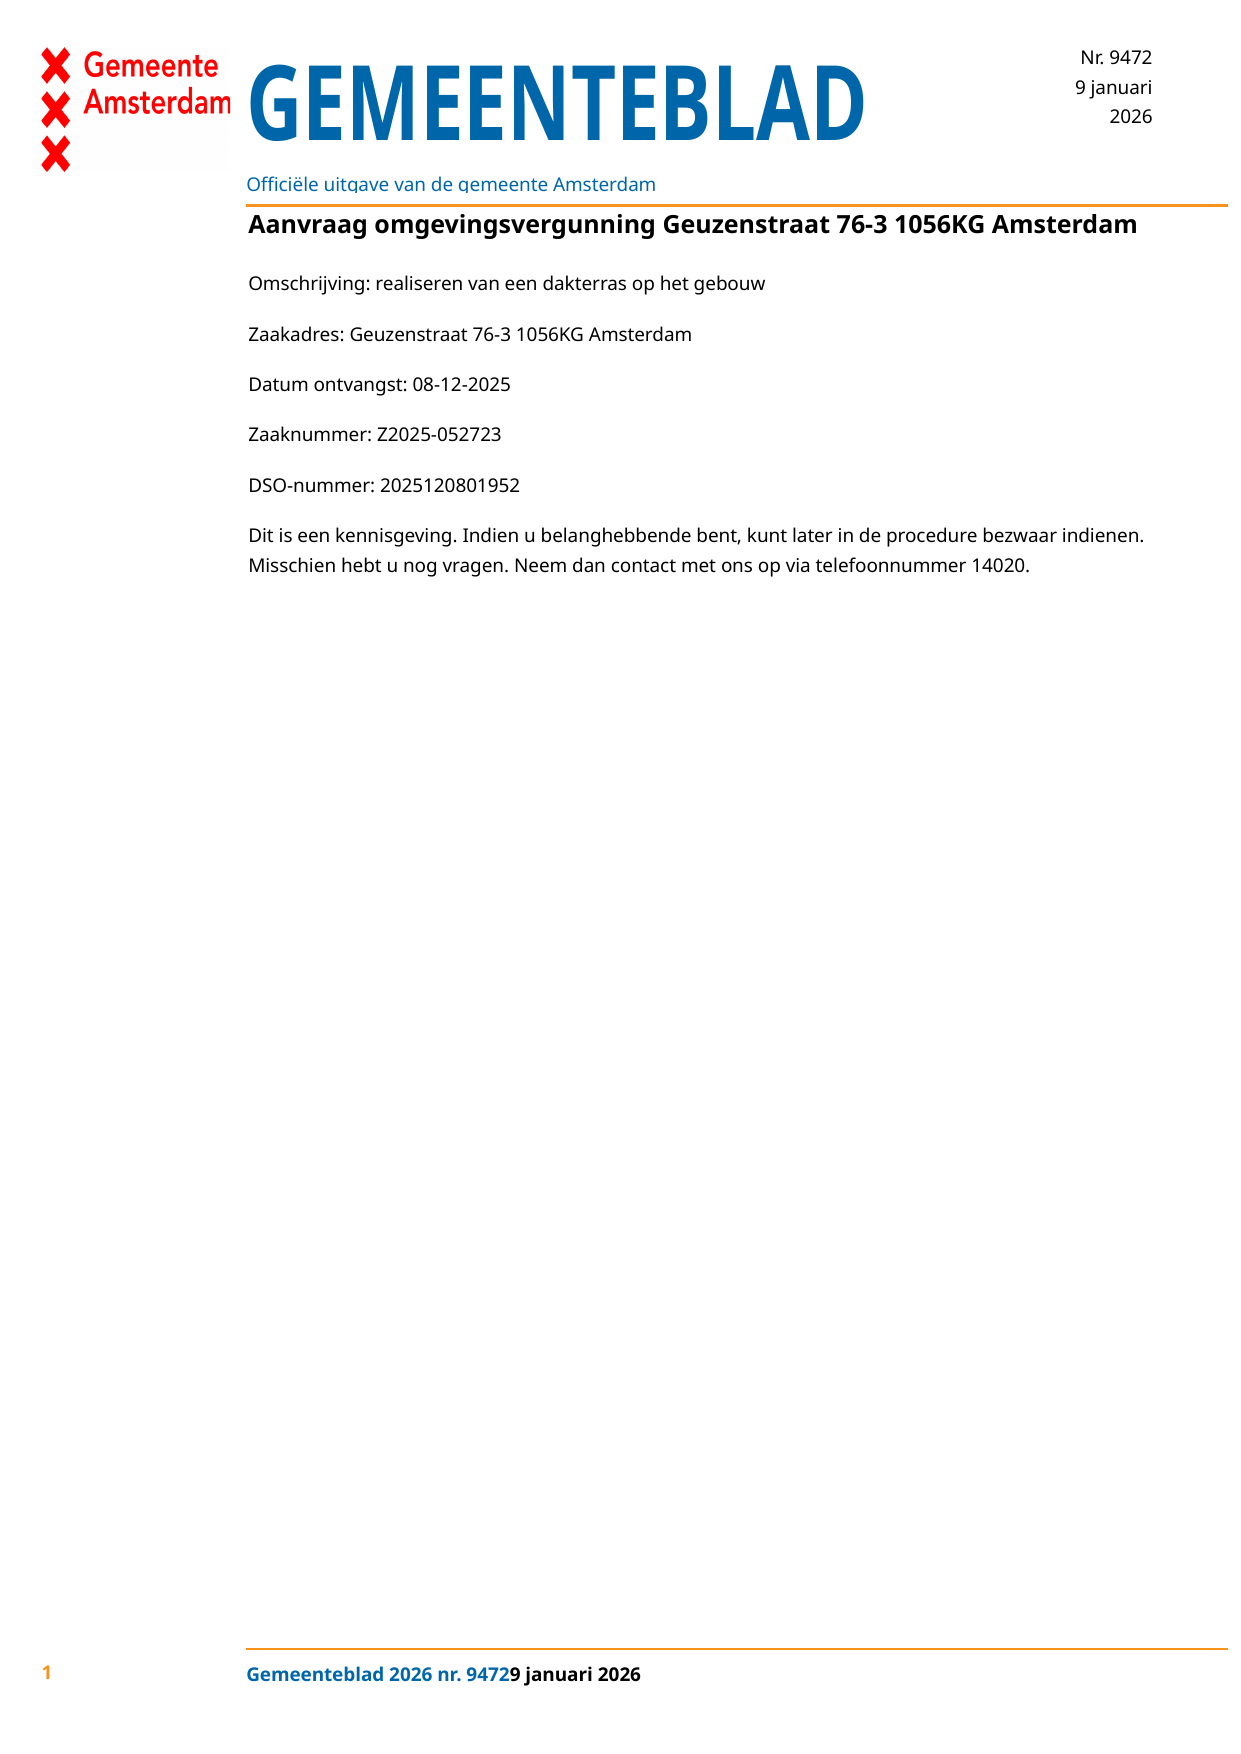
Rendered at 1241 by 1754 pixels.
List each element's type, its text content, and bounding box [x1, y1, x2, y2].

text Omschrijving: realiseren van een dakterras op het gebouw [248, 270, 1152, 296]
text Dit is een kennisgeving. Indien u belanghebbende bent, kunt later in de procedure bezwaar indienen. Misschien hebt u nog vragen. Neem dan contact met ons op via telefoonnummer 14020. [248, 522, 1152, 578]
picture [41, 47, 231, 172]
text Datum ontvangst: 08-12-2025 [248, 371, 1152, 397]
text Zaaknummer: Z2025-052723 [248, 422, 1152, 447]
text DSO-nummer: 2025120801952 [248, 472, 1152, 498]
text Aanvraag omgevingsvergunning Geuzenstraat 76-3 1056KG Amsterdam [248, 207, 1152, 241]
text Zaakadres: Geuzenstraat 76-3 1056KG Amsterdam [248, 321, 1152, 346]
